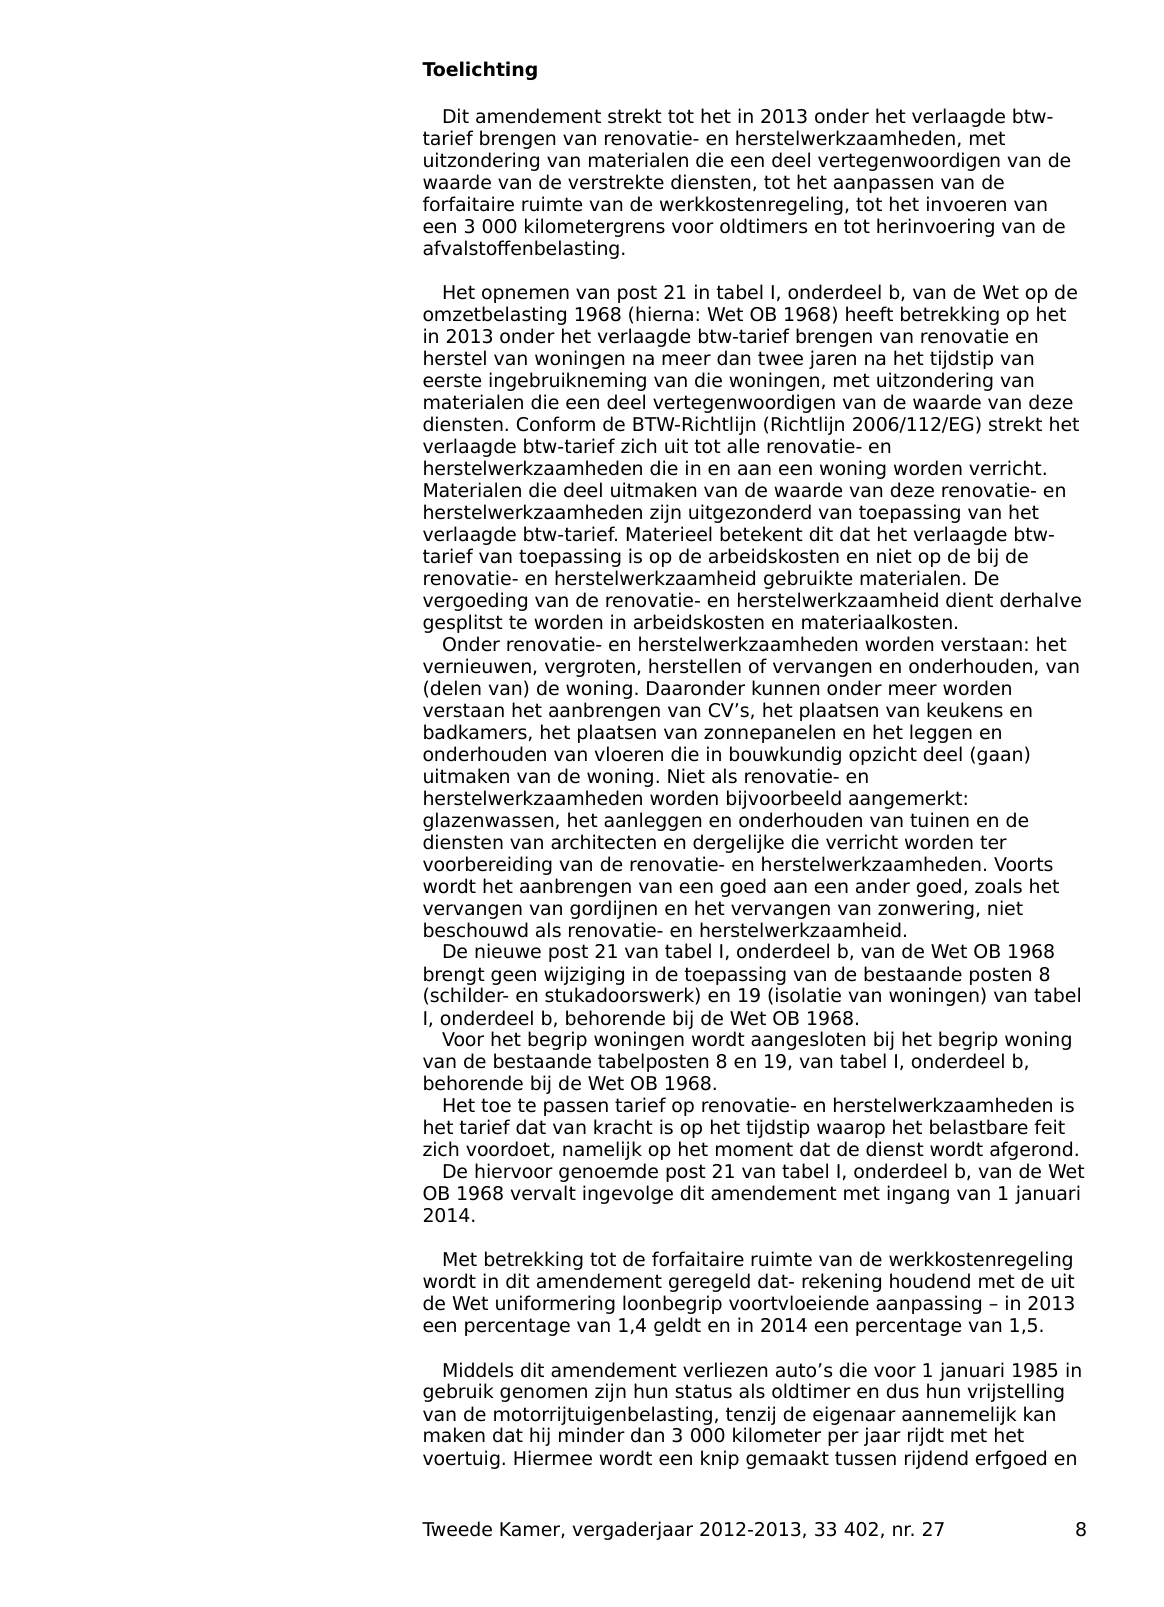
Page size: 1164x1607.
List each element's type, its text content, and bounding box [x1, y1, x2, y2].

text Dit amendement strekt tot het in 2013 onder het verlaagde btw-tarief brengen van renovatie- en herstelwerkzaamheden, met uitzondering van materialen die een deel vertegenwoordigen van de waarde van de verstrekte diensten, tot het aanpassen van de forfaitaire ruimte van de werkkostenregeling, tot het invoeren van een 3 000 kilometergrens voor oldtimers en tot herinvoering van de afvalstoffenbelasting. [422, 106, 1087, 260]
subtitle Toelichting [422, 59, 1087, 81]
text Voor het begrip woningen wordt aangesloten bij het begrip woning van de bestaande tabelposten 8 en 19, van tabel I, onderdeel b, behorende bij de Wet OB 1968. [422, 1029, 1087, 1095]
text De hiervoor genoemde post 21 van tabel I, onderdeel b, van de Wet OB 1968 vervalt ingevolge dit amendement met ingang van 1 januari 2014. [422, 1161, 1087, 1227]
text Middels dit amendement verliezen auto’s die voor 1 januari 1985 in gebruik genomen zijn hun status als oldtimer en dus hun vrijstelling van de motorrijtuigenbelasting, tenzij de eigenaar aannemelijk kan maken dat hij minder dan 3 000 kilometer per jaar rijdt met het voertuig. Hiermee wordt een knip gemaakt tussen rijdend erfgoed en [422, 1359, 1087, 1469]
text Het opnemen van post 21 in tabel I, onderdeel b, van de Wet op de omzetbelasting 1968 (hierna: Wet OB 1968) heeft betrekking op het in 2013 onder het verlaagde btw-tarief brengen van renovatie en herstel van woningen na meer dan twee jaren na het tijdstip van eerste ingebruikneming van die woningen, met uitzondering van materialen die een deel vertegenwoordigen van de waarde van deze diensten. Conform de BTW-Richtlijn (Richtlijn 2006/112/EG) strekt het verlaagde btw-tarief zich uit tot alle renovatie- en herstelwerkzaamheden die in en aan een woning worden verricht. Materialen die deel uitmaken van de waarde van deze renovatie- en herstelwerkzaamheden zijn uitgezonderd van toepassing van het verlaagde btw-tarief. Materieel betekent dit dat het verlaagde btw-tarief van toepassing is op de arbeidskosten en niet op de bij de renovatie- en herstelwerkzaamheid gebruikte materialen. De vergoeding van de renovatie- en herstelwerkzaamheid dient derhalve gesplitst te worden in arbeidskosten en materiaalkosten. [422, 282, 1087, 634]
text De nieuwe post 21 van tabel I, onderdeel b, van de Wet OB 1968 brengt geen wijziging in de toepassing van de bestaande posten 8 (schilder- en stukadoorswerk) en 19 (isolatie van woningen) van tabel I, onderdeel b, behorende bij de Wet OB 1968. [422, 941, 1087, 1029]
text Het toe te passen tarief op renovatie- en herstelwerkzaamheden is het tarief dat van kracht is op het tijdstip waarop het belastbare feit zich voordoet, namelijk op het moment dat de dienst wordt afgerond. [422, 1095, 1087, 1161]
text Met betrekking tot de forfaitaire ruimte van de werkkostenregeling wordt in dit amendement geregeld dat- rekening houdend met de uit de Wet uniformering loonbegrip voortvloeiende aanpassing – in 2013 een percentage van 1,4 geldt en in 2014 een percentage van 1,5. [422, 1249, 1087, 1337]
text Onder renovatie- en herstelwerkzaamheden worden verstaan: het vernieuwen, vergroten, herstellen of vervangen en onderhouden, van (delen van) de woning. Daaronder kunnen onder meer worden verstaan het aanbrengen van CV’s, het plaatsen van keukens en badkamers, het plaatsen van zonnepanelen en het leggen en onderhouden van vloeren die in bouwkundig opzicht deel (gaan) uitmaken van de woning. Niet als renovatie- en herstelwerkzaamheden worden bijvoorbeeld aangemerkt: glazenwassen, het aanleggen en onderhouden van tuinen en de diensten van architecten en dergelijke die verricht worden ter voorbereiding van de renovatie- en herstelwerkzaamheden. Voorts wordt het aanbrengen van een goed aan een ander goed, zoals het vervangen van gordijnen en het vervangen van zonwering, niet beschouwd als renovatie- en herstelwerkzaamheid. [422, 634, 1087, 941]
